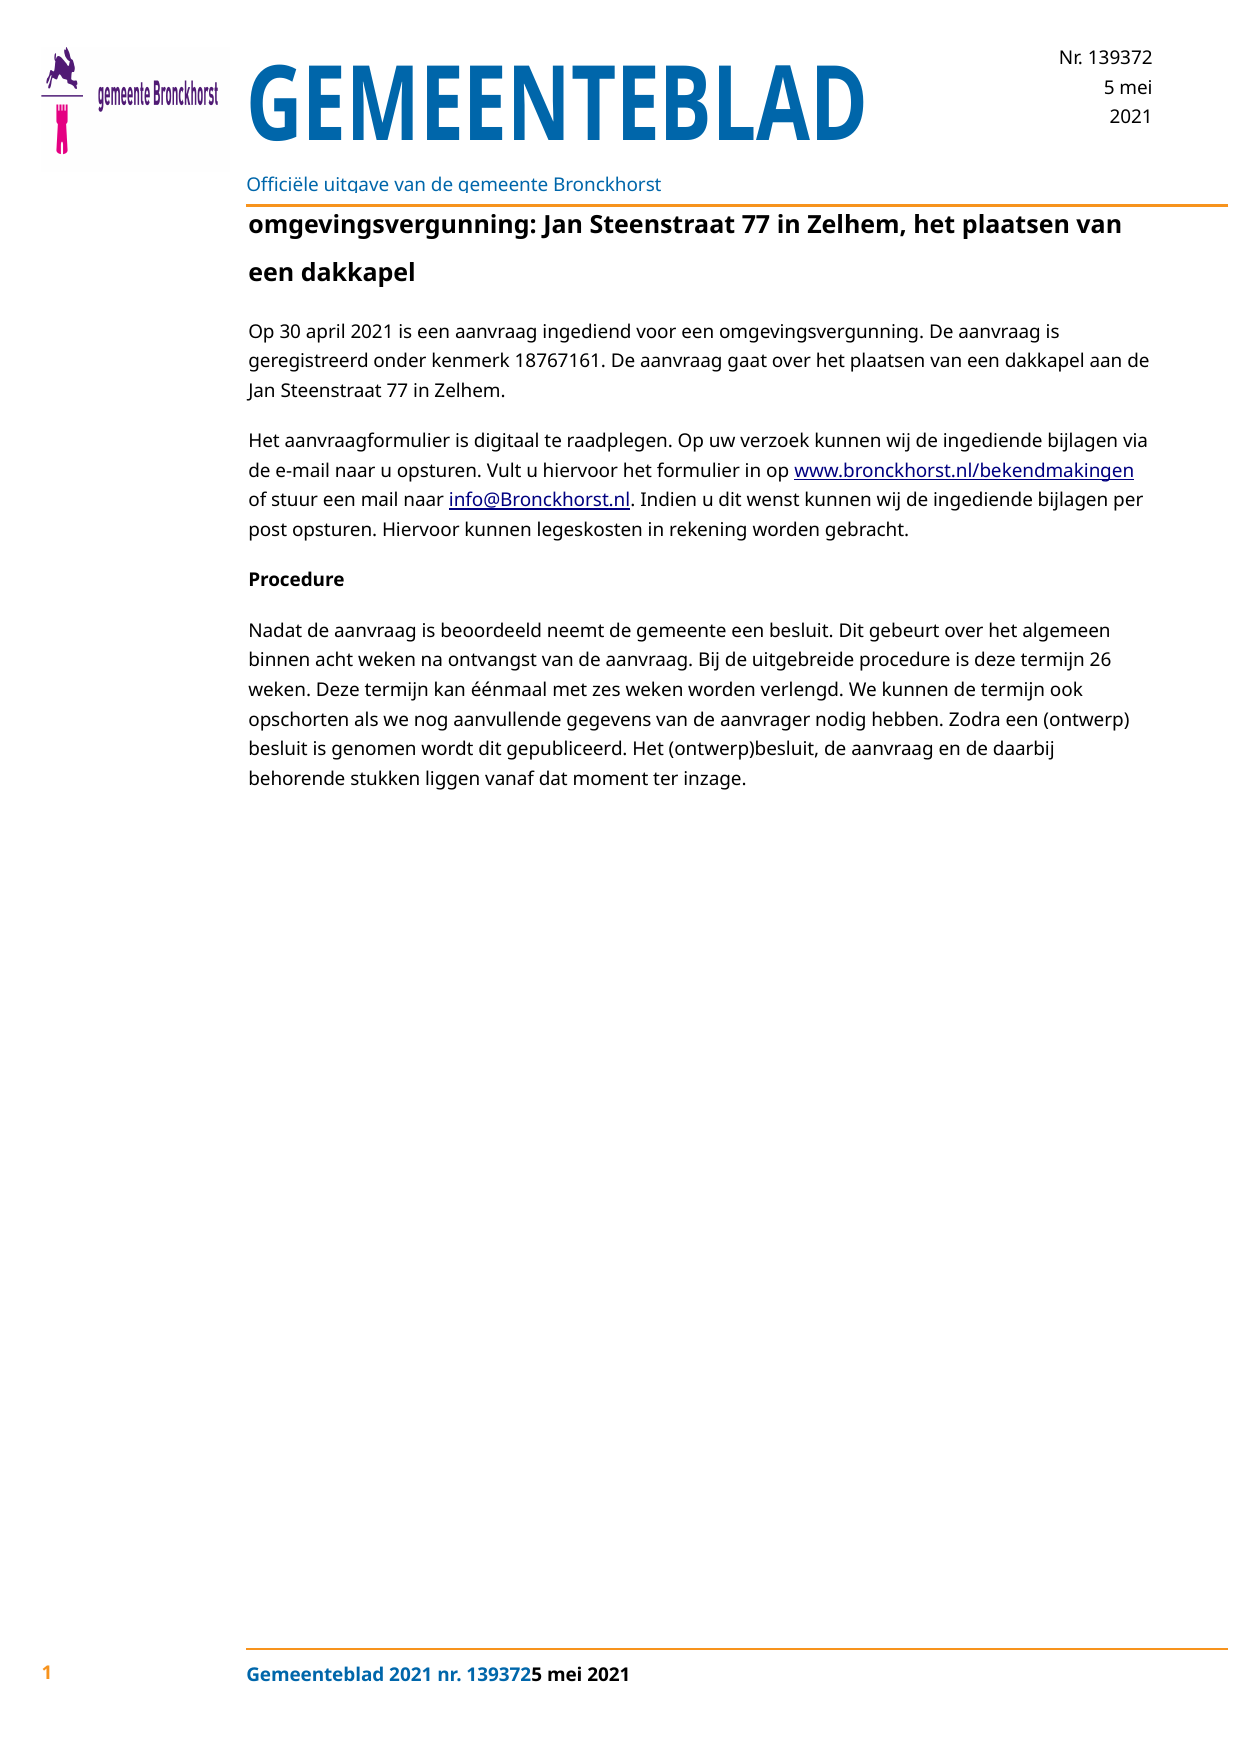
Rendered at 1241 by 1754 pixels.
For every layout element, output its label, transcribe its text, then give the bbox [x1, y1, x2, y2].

text Op 30 april 2021 is een aanvraag ingediend voor een omgevingsvergunning. De aanvraag is geregistreerd onder kenmerk 18767161. De aanvraag gaat over het plaatsen van een dakkapel aan de Jan Steenstraat 77 in Zelhem. [248, 318, 1152, 403]
picture [41, 47, 231, 172]
text Nadat de aanvraag is beoordeeld neemt de gemeente een besluit. Dit gebeurt over het algemeen binnen acht weken na ontvangst van de aanvraag. Bij de uitgebreide procedure is deze termijn 26 weken. Deze termijn kan éénmaal met zes weken worden verlengd. We kunnen de termijn ook opschorten als we nog aanvullende gegevens van de aanvrager nodig hebben. Zodra een (ontwerp) besluit is genomen wordt dit gepubliceerd. Het (ontwerp)besluit, de aanvraag en de daarbij behorende stukken liggen vanaf dat moment ter inzage. [248, 617, 1152, 791]
text Procedure [248, 567, 1152, 592]
text Het aanvraagformulier is digitaal te raadplegen. Op uw verzoek kunnen wij de ingediende bijlagen via de e-mail naar u opsturen. Vult u hiervoor het formulier in op www.bronckhorst.nl/bekendmakingen of stuur een mail naar info@Bronckhorst.nl. Indien u dit wenst kunnen wij de ingediende bijlagen per post opsturen. Hiervoor kunnen legeskosten in rekening worden gebracht. [248, 427, 1152, 542]
text omgevingsvergunning: Jan Steenstraat 77 in Zelhem, het plaatsen van een dakkapel [248, 207, 1152, 288]
